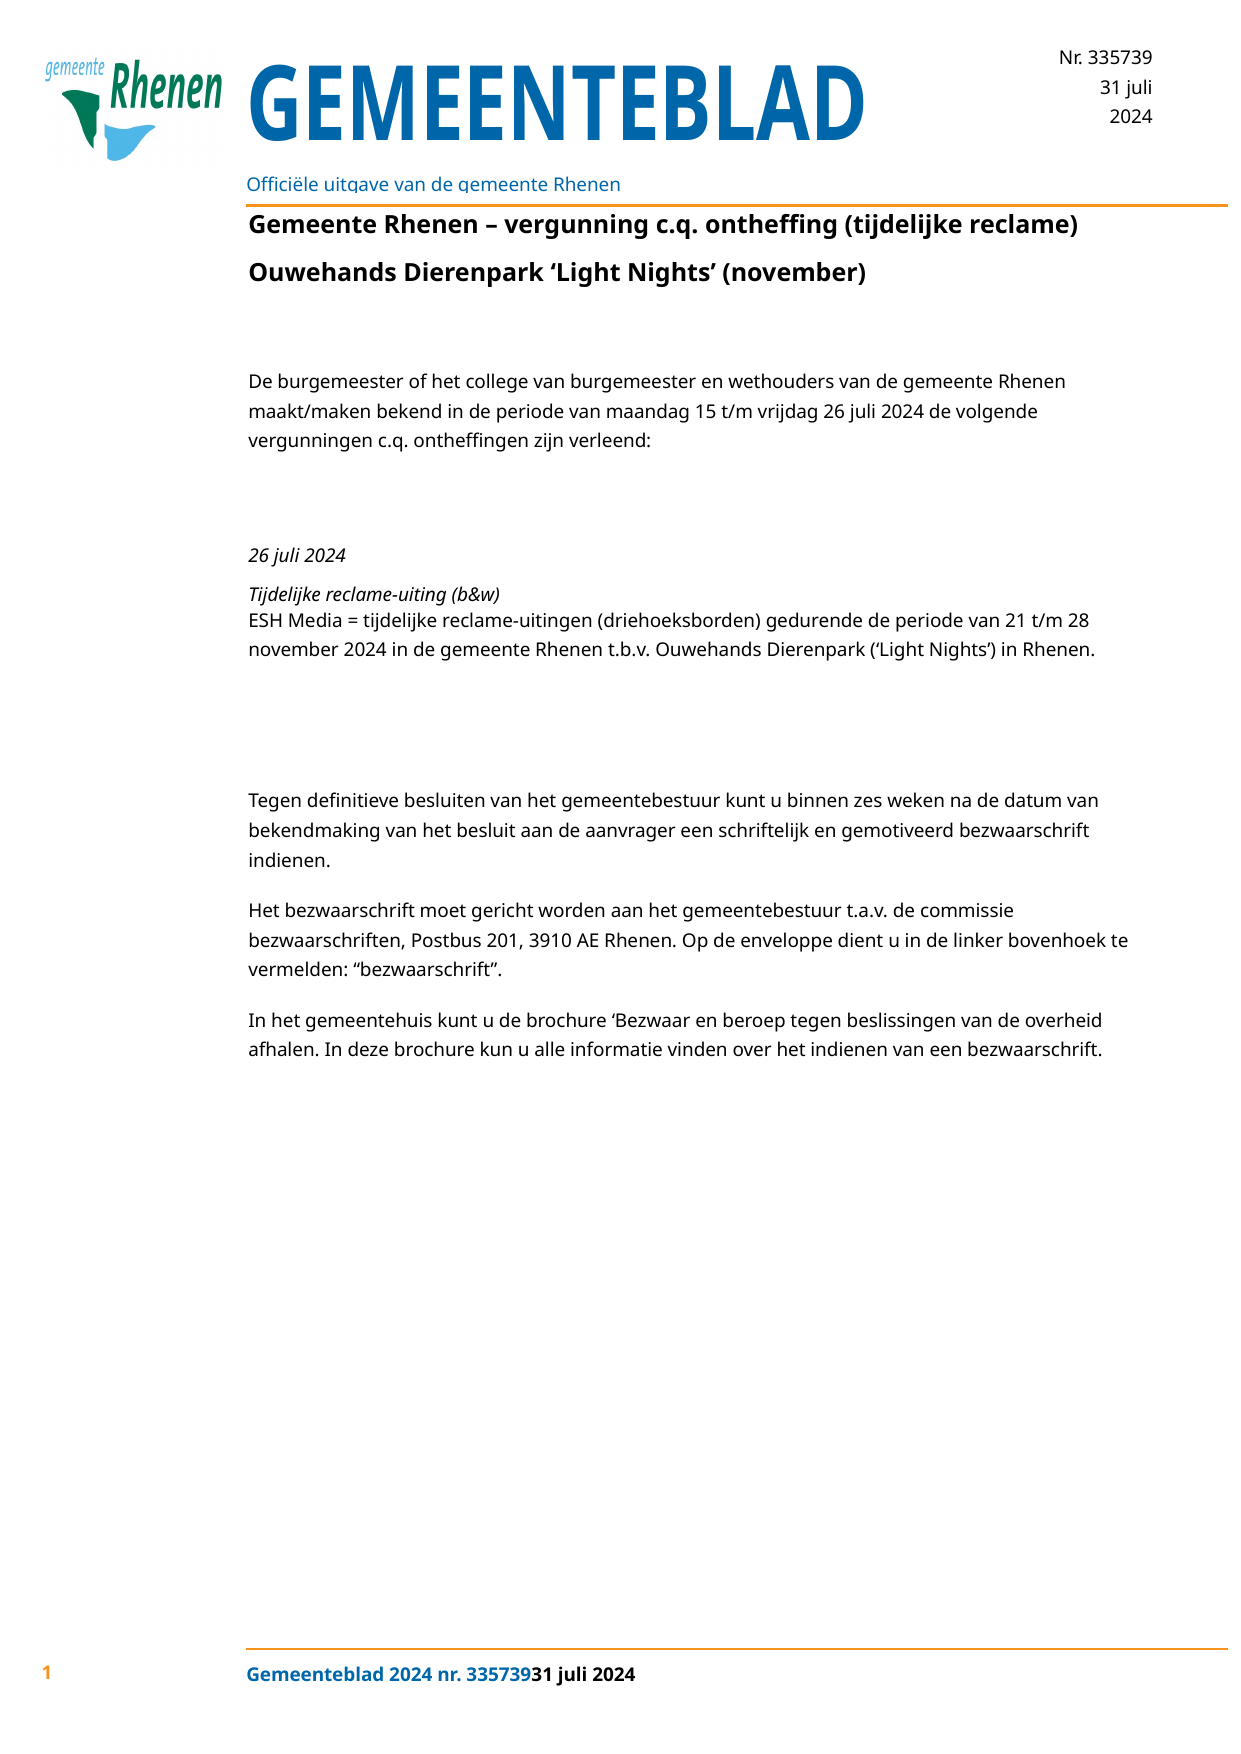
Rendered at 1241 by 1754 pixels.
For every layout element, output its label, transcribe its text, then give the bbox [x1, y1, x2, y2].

text De burgemeester of het college van burgemeester en wethouders van de gemeente Rhenen maakt/maken bekend in de periode van maandag 15 t/m vrijdag 26 juli 2024 de volgende vergunningen c.q. ontheffingen zijn verleend: [248, 368, 1152, 453]
text Gemeente Rhenen – vergunning c.q. ontheffing (tijdelijke reclame) Ouwehands Dierenpark ‘Light Nights’ (november) [248, 207, 1152, 288]
picture [41, 47, 231, 172]
text Tijdelijke reclame-uiting (b&w) [248, 581, 1152, 607]
text 26 juli 2024 [248, 542, 1152, 568]
text ESH Media = tijdelijke reclame-uitingen (driehoeksborden) gedurende de periode van 21 t/m 28 november 2024 in de gemeente Rhenen t.b.v. Ouwehands Dierenpark (‘Light Nights’) in Rhenen. [248, 607, 1152, 662]
text Tegen definitieve besluiten van het gemeentebestuur kunt u binnen zes weken na de datum van bekendmaking van het besluit aan de aanvrager een schriftelijk en gemotiveerd bezwaarschrift indienen. [248, 788, 1152, 873]
text In het gemeentehuis kunt u de brochure ‘Bezwaar en beroep tegen beslissingen van de overheid afhalen. In deze brochure kun u alle informatie vinden over het indienen van een bezwaarschrift. [248, 1007, 1152, 1062]
text Het bezwaarschrift moet gericht worden aan het gemeentebestuur t.a.v. de commissie bezwaarschriften, Postbus 201, 3910 AE Rhenen. Op de enveloppe dient u in de linker bovenhoek te vermelden: “bezwaarschrift”. [248, 897, 1152, 982]
